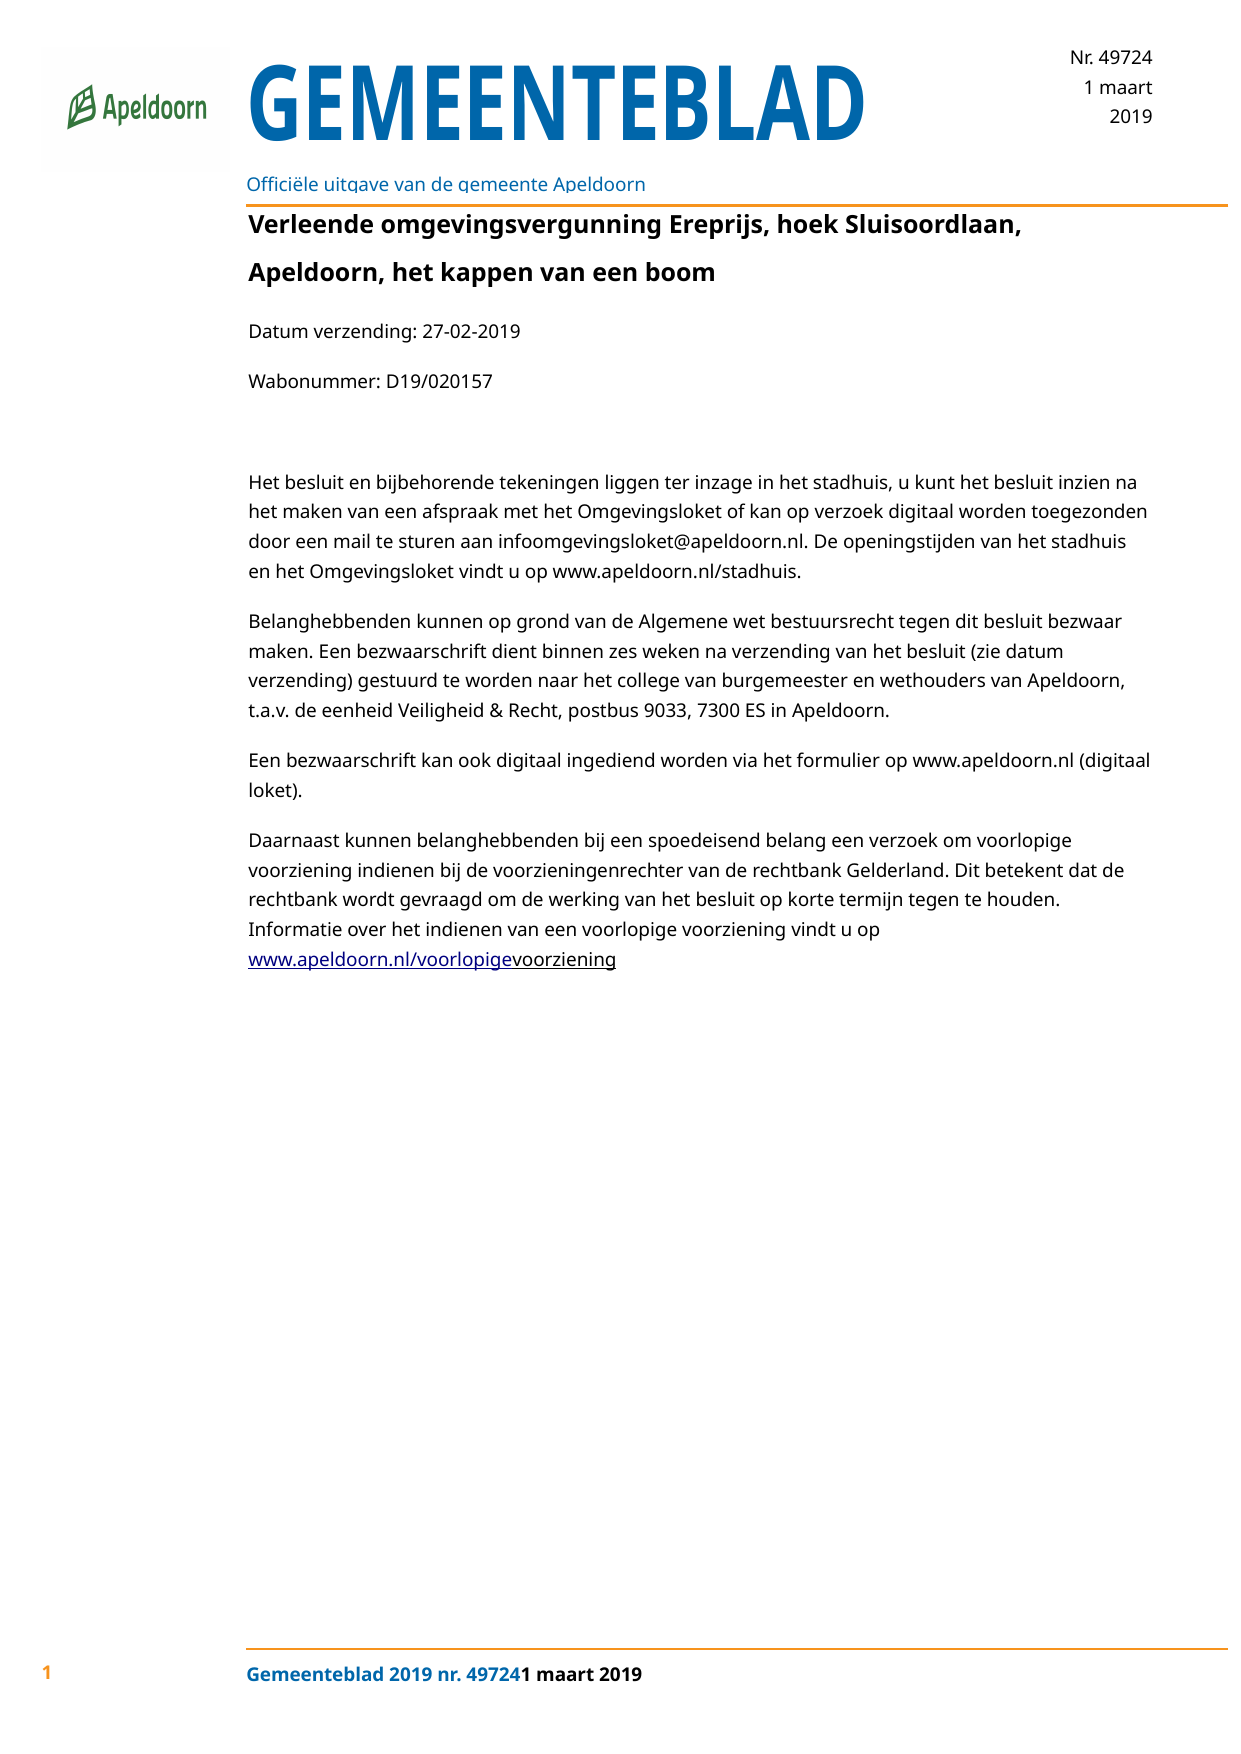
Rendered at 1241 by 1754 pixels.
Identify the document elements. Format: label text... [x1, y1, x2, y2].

text Een bezwaarschrift kan ook digitaal ingediend worden via het formulier op www.apeldoorn.nl (digitaal loket). [248, 747, 1152, 803]
text Belanghebbenden kunnen op grond van de Algemene wet bestuursrecht tegen dit besluit bezwaar maken. Een bezwaarschrift dient binnen zes weken na verzending van het besluit (zie datum verzending) gestuurd te worden naar het college van burgemeester en wethouders van Apeldoorn, t.a.v. de eenheid Veiligheid & Recht, postbus 9033, 7300 ES in Apeldoorn. [248, 608, 1152, 723]
text Verleende omgevingsvergunning Ereprijs, hoek Sluisoordlaan, Apeldoorn, het kappen van een boom [248, 207, 1152, 288]
text Datum verzending: 27-02-2019 [248, 318, 1152, 344]
picture [41, 47, 231, 172]
text Het besluit en bijbehorende tekeningen liggen ter inzage in het stadhuis, u kunt het besluit inzien na het maken van een afspraak met het Omgevingsloket of kan op verzoek digitaal worden toegezonden door een mail te sturen aan infoomgevingsloket@apeldoorn.nl. De openingstijden van het stadhuis en het Omgevingsloket vindt u op www.apeldoorn.nl/stadhuis. [248, 469, 1152, 584]
text Wabonummer: D19/020157 [248, 368, 1152, 394]
text Daarnaast kunnen belanghebbenden bij een spoedeisend belang een verzoek om voorlopige voorziening indienen bij de voorzieningenrechter van de rechtbank Gelderland. Dit betekent dat de rechtbank wordt gevraagd om de werking van het besluit op korte termijn tegen te houden. Informatie over het indienen van een voorlopige voorziening vindt u op www.apeldoorn.nl/voorlopigevoorziening [248, 827, 1152, 972]
